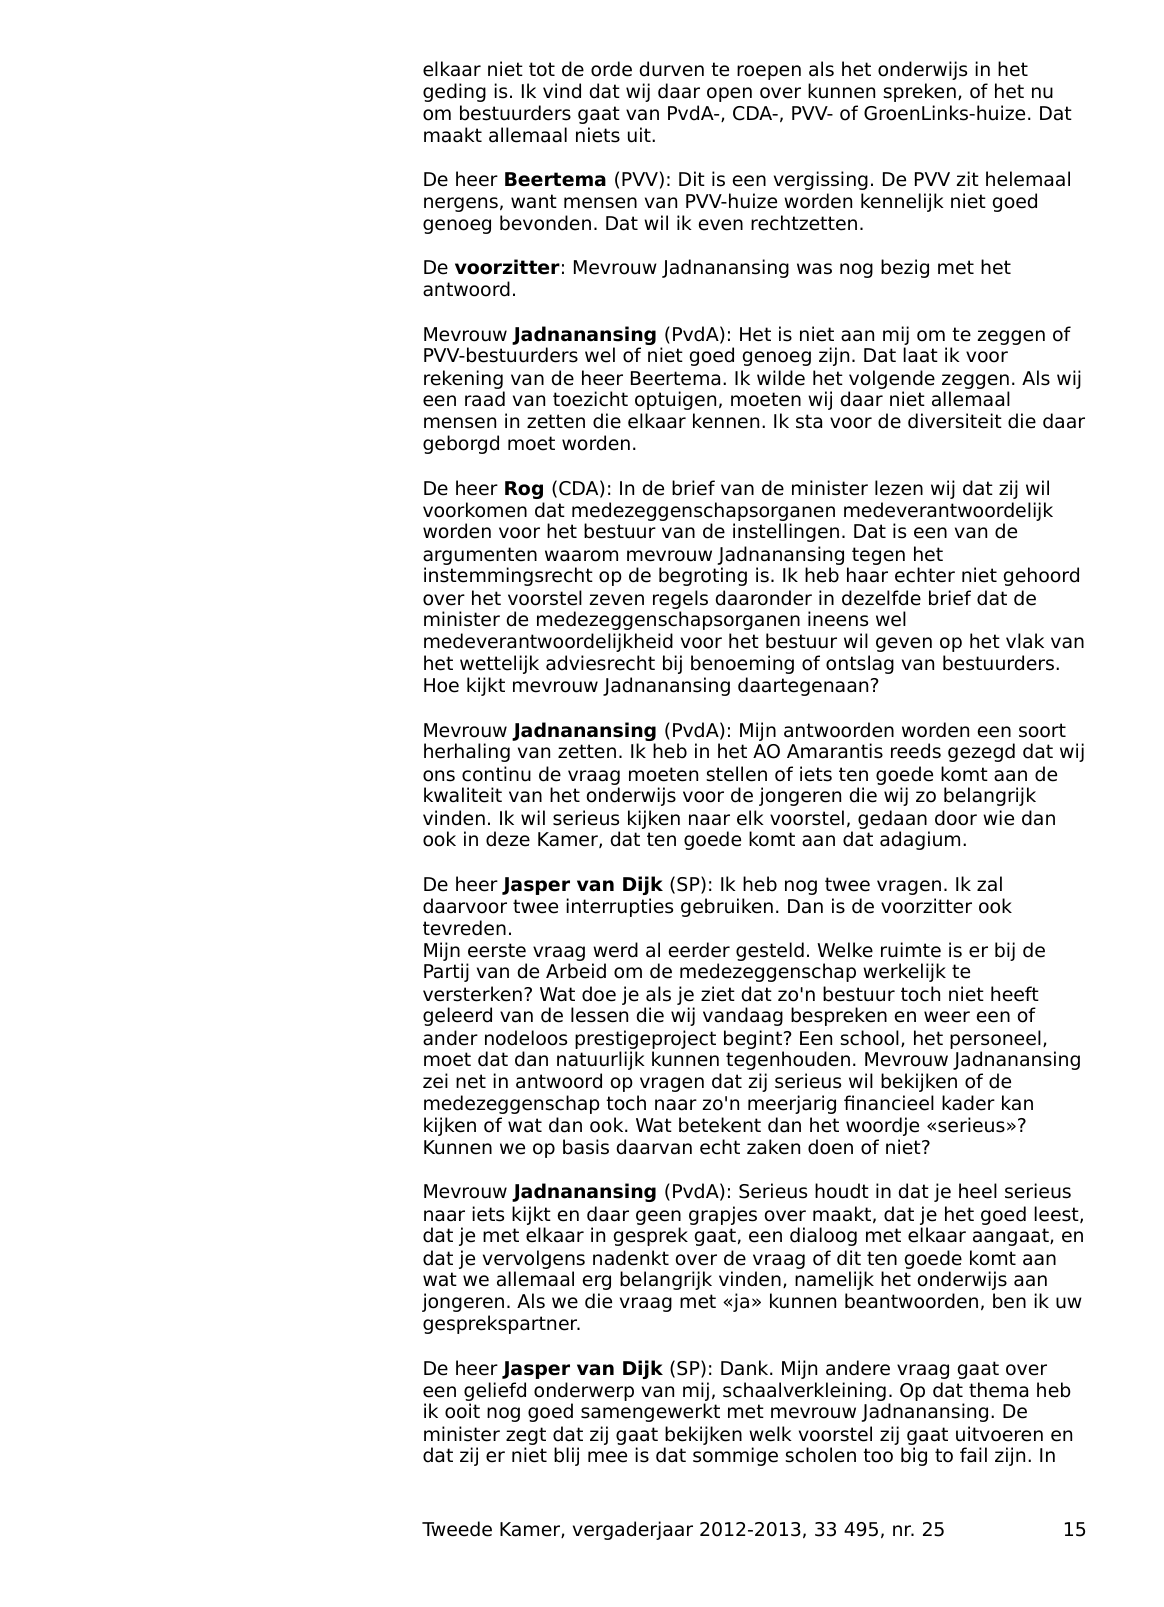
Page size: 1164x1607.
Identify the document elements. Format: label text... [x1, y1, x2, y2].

text Mevrouw Jadnanansing (PvdA): Serieus houdt in dat je heel serieus naar iets kijkt en daar geen grapjes over maakt, dat je het goed leest, dat je met elkaar in gesprek gaat, een dialoog met elkaar aangaat, en dat je vervolgens nadenkt over de vraag of dit ten goede komt aan wat we allemaal erg belangrijk vinden, namelijk het onderwijs aan jongeren. Als we die vraag met «ja» kunnen beantwoorden, ben ik uw gesprekspartner. [422, 1181, 1087, 1335]
text De heer Jasper van Dijk (SP): Ik heb nog twee vragen. Ik zal daarvoor twee interrupties gebruiken. Dan is de voorzitter ook tevreden. [422, 873, 1087, 939]
text Mevrouw Jadnanansing (PvdA): Het is niet aan mij om te zeggen of PVV-bestuurders wel of niet goed genoeg zijn. Dat laat ik voor rekening van de heer Beertema. Ik wilde het volgende zeggen. Als wij een raad van toezicht optuigen, moeten wij daar niet allemaal mensen in zetten die elkaar kennen. Ik sta voor de diversiteit die daar geborgd moet worden. [422, 323, 1087, 455]
text Mijn eerste vraag werd al eerder gesteld. Welke ruimte is er bij de Partij van de Arbeid om de medezeggenschap werkelijk te versterken? Wat doe je als je ziet dat zo'n bestuur toch niet heeft geleerd van de lessen die wij vandaag bespreken en weer een of ander nodeloos prestigeproject begint? Een school, het personeel, moet dat dan natuurlijk kunnen tegenhouden. Mevrouw Jadnanansing zei net in antwoord op vragen dat zij serieus wil bekijken of de medezeggenschap toch naar zo'n meerjarig financieel kader kan kijken of wat dan ook. Wat betekent dan het woordje «serieus»? Kunnen we op basis daarvan echt zaken doen of niet? [422, 939, 1087, 1159]
text Mevrouw Jadnanansing (PvdA): Mijn antwoorden worden een soort herhaling van zetten. Ik heb in het AO Amarantis reeds gezegd dat wij ons continu de vraag moeten stellen of iets ten goede komt aan de kwaliteit van het onderwijs voor de jongeren die wij zo belangrijk vinden. Ik wil serieus kijken naar elk voorstel, gedaan door wie dan ook in deze Kamer, dat ten goede komt aan dat adagium. [422, 719, 1087, 851]
text De voorzitter: Mevrouw Jadnanansing was nog bezig met het antwoord. [422, 257, 1087, 301]
text De heer Beertema (PVV): Dit is een vergissing. De PVV zit helemaal nergens, want mensen van PVV-huize worden kennelijk niet goed genoeg bevonden. Dat wil ik even rechtzetten. [422, 169, 1087, 235]
text De heer Jasper van Dijk (SP): Dank. Mijn andere vraag gaat over een geliefd onderwerp van mij, schaalverkleining. Op dat thema heb ik ooit nog goed samengewerkt met mevrouw Jadnanansing. De minister zegt dat zij gaat bekijken welk voorstel zij gaat uitvoeren en dat zij er niet blij mee is dat sommige scholen too big to fail zijn. In [422, 1357, 1087, 1467]
text elkaar niet tot de orde durven te roepen als het onderwijs in het geding is. Ik vind dat wij daar open over kunnen spreken, of het nu om bestuurders gaat van PvdA-, CDA-, PVV- of GroenLinks-huize. Dat maakt allemaal niets uit. [422, 59, 1087, 147]
text De heer Rog (CDA): In de brief van de minister lezen wij dat zij wil voorkomen dat medezeggenschapsorganen medeverantwoordelijk worden voor het bestuur van de instellingen. Dat is een van de argumenten waarom mevrouw Jadnanansing tegen het instemmingsrecht op de begroting is. Ik heb haar echter niet gehoord over het voorstel zeven regels daaronder in dezelfde brief dat de minister de medezeggenschapsorganen ineens wel medeverantwoordelijkheid voor het bestuur wil geven op het vlak van het wettelijk adviesrecht bij benoeming of ontslag van bestuurders. Hoe kijkt mevrouw Jadnanansing daartegenaan? [422, 477, 1087, 697]
